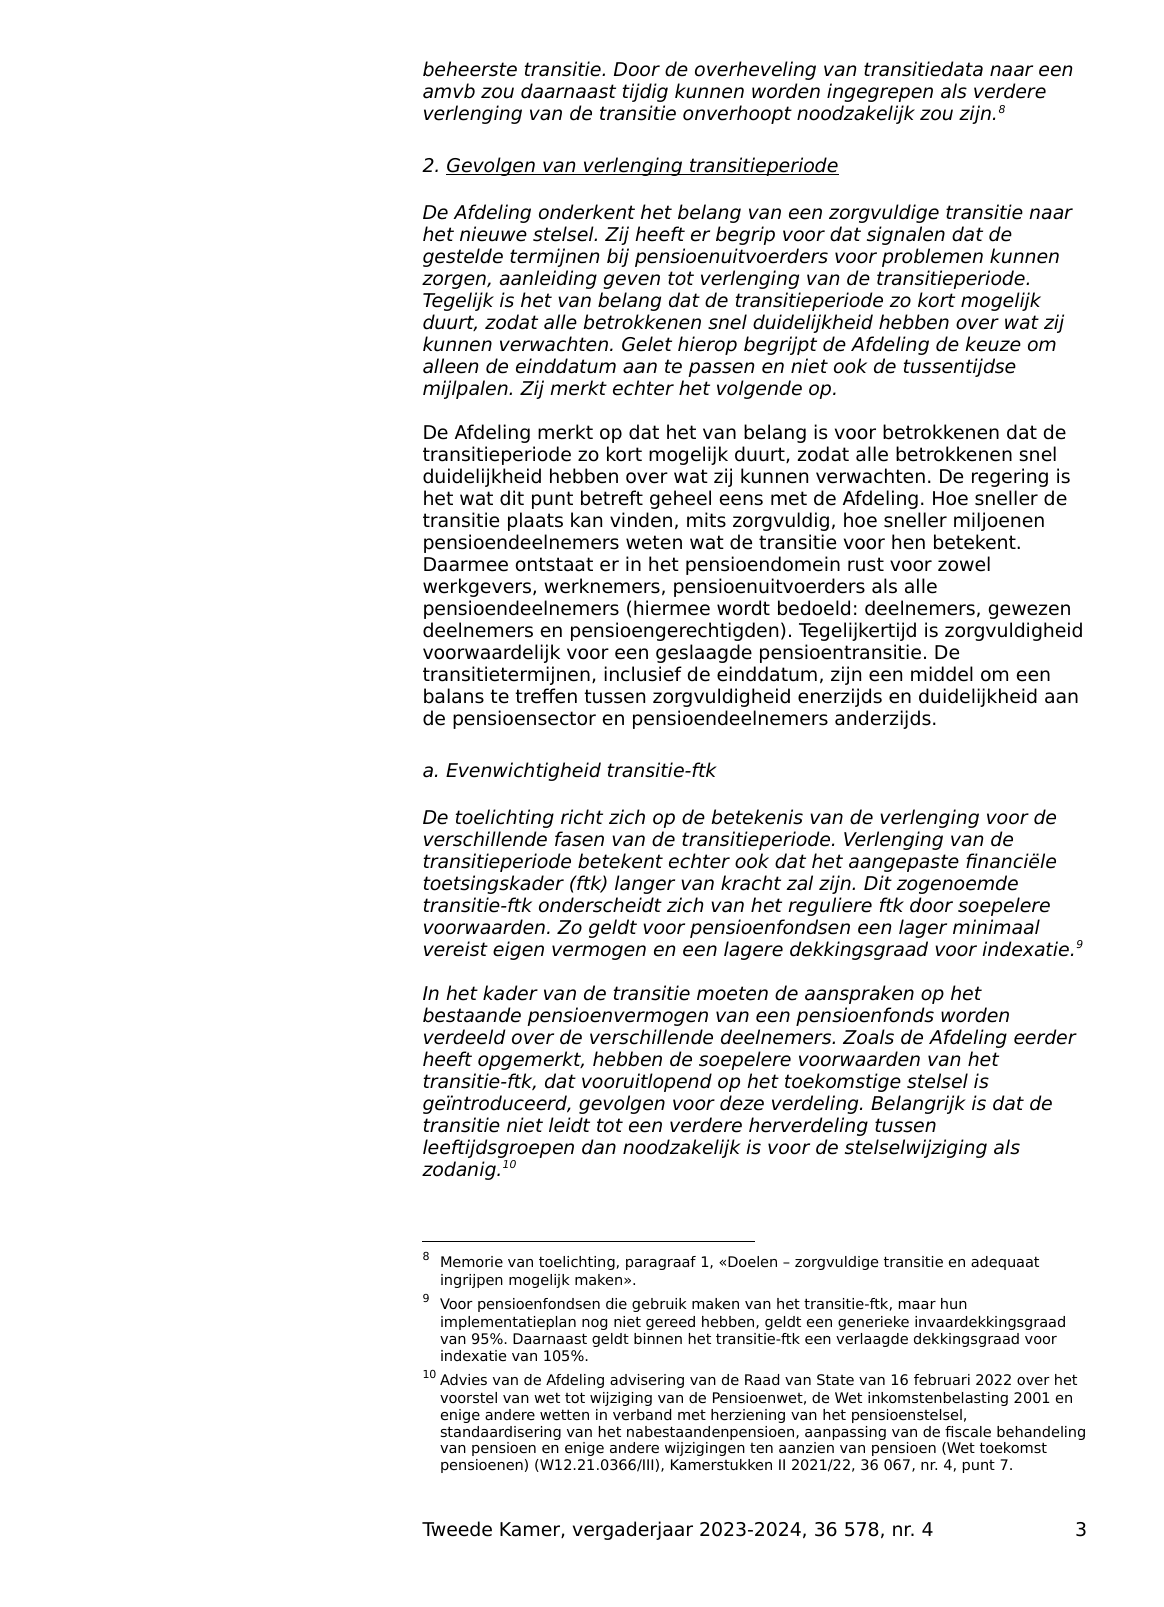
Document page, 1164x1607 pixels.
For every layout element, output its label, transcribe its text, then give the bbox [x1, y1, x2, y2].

text Advies van de Afdeling advisering van de Raad van State van 16 februari 2022 over het voorstel van wet tot wijziging van de Pensioenwet, de Wet inkomstenbelasting 2001 en enige andere wetten in verband met herziening van het pensioenstelsel, standaardisering van het nabestaandenpensioen, aanpassing van de fiscale behandeling van pensioen en enige andere wijzigingen ten aanzien van pensioen (Wet toekomst pensioenen) (W12.21.0366/III), Kamerstukken II 2021/22, 36 067, nr. 4, punt 7. [422, 1368, 1087, 1474]
subtitle a. Evenwichtigheid transitie-ftk [422, 760, 1087, 782]
text Memorie van toelichting, paragraaf 1, «Doelen – zorgvuldige transitie en adequaat ingrijpen mogelijk maken». [422, 1250, 1087, 1289]
subtitle 2. Gevolgen van verlenging transitieperiode [422, 155, 1087, 177]
text beheerste transitie. Door de overheveling van transitiedata naar een amvb zou daarnaast tijdig kunnen worden ingegrepen als verdere verlenging van de transitie onverhoopt noodzakelijk zou zijn. [422, 59, 1087, 125]
text De Afdeling onderkent het belang van een zorgvuldige transitie naar het nieuwe stelsel. Zij heeft er begrip voor dat signalen dat de gestelde termijnen bij pensioenuitvoerders voor problemen kunnen zorgen, aanleiding geven tot verlenging van de transitieperiode. Tegelijk is het van belang dat de transitieperiode zo kort mogelijk duurt, zodat alle betrokkenen snel duidelijkheid hebben over wat zij kunnen verwachten. Gelet hierop begrijpt de Afdeling de keuze om alleen de einddatum aan te passen en niet ook de tussentijdse mijlpalen. Zij merkt echter het volgende op. [422, 202, 1087, 400]
text De toelichting richt zich op de betekenis van de verlenging voor de verschillende fasen van de transitieperiode. Verlenging van de transitieperiode betekent echter ook dat het aangepaste financiële toetsingskader (ftk) langer van kracht zal zijn. Dit zogenoemde transitie-ftk onderscheidt zich van het reguliere ftk door soepelere voorwaarden. Zo geldt voor pensioenfondsen een lager minimaal vereist eigen vermogen en een lagere dekkingsgraad voor indexatie. [422, 807, 1087, 961]
text In het kader van de transitie moeten de aanspraken op het bestaande pensioenvermogen van een pensioenfonds worden verdeeld over de verschillende deelnemers. Zoals de Afdeling eerder heeft opgemerkt, hebben de soepelere voorwaarden van het transitie-ftk, dat vooruitlopend op het toekomstige stelsel is geïntroduceerd, gevolgen voor deze verdeling. Belangrijk is dat de transitie niet leidt tot een verdere herverdeling tussen leeftijdsgroepen dan noodzakelijk is voor de stelselwijziging als zodanig. [422, 983, 1087, 1181]
text Voor pensioenfondsen die gebruik maken van het transitie-ftk, maar hun implementatieplan nog niet gereed hebben, geldt een generieke invaardekkingsgraad van 95%. Daarnaast geldt binnen het transitie-ftk een verlaagde dekkingsgraad voor indexatie van 105%. [422, 1292, 1087, 1365]
text De Afdeling merkt op dat het van belang is voor betrokkenen dat de transitieperiode zo kort mogelijk duurt, zodat alle betrokkenen snel duidelijkheid hebben over wat zij kunnen verwachten. De regering is het wat dit punt betreft geheel eens met de Afdeling. Hoe sneller de transitie plaats kan vinden, mits zorgvuldig, hoe sneller miljoenen pensioendeelnemers weten wat de transitie voor hen betekent. Daarmee ontstaat er in het pensioendomein rust voor zowel werkgevers, werknemers, pensioenuitvoerders als alle pensioendeelnemers (hiermee wordt bedoeld: deelnemers, gewezen deelnemers en pensioengerechtigden). Tegelijkertijd is zorgvuldigheid voorwaardelijk voor een geslaagde pensioentransitie. De transitietermijnen, inclusief de einddatum, zijn een middel om een balans te treffen tussen zorgvuldigheid enerzijds en duidelijkheid aan de pensioensector en pensioendeelnemers anderzijds. [422, 422, 1087, 730]
